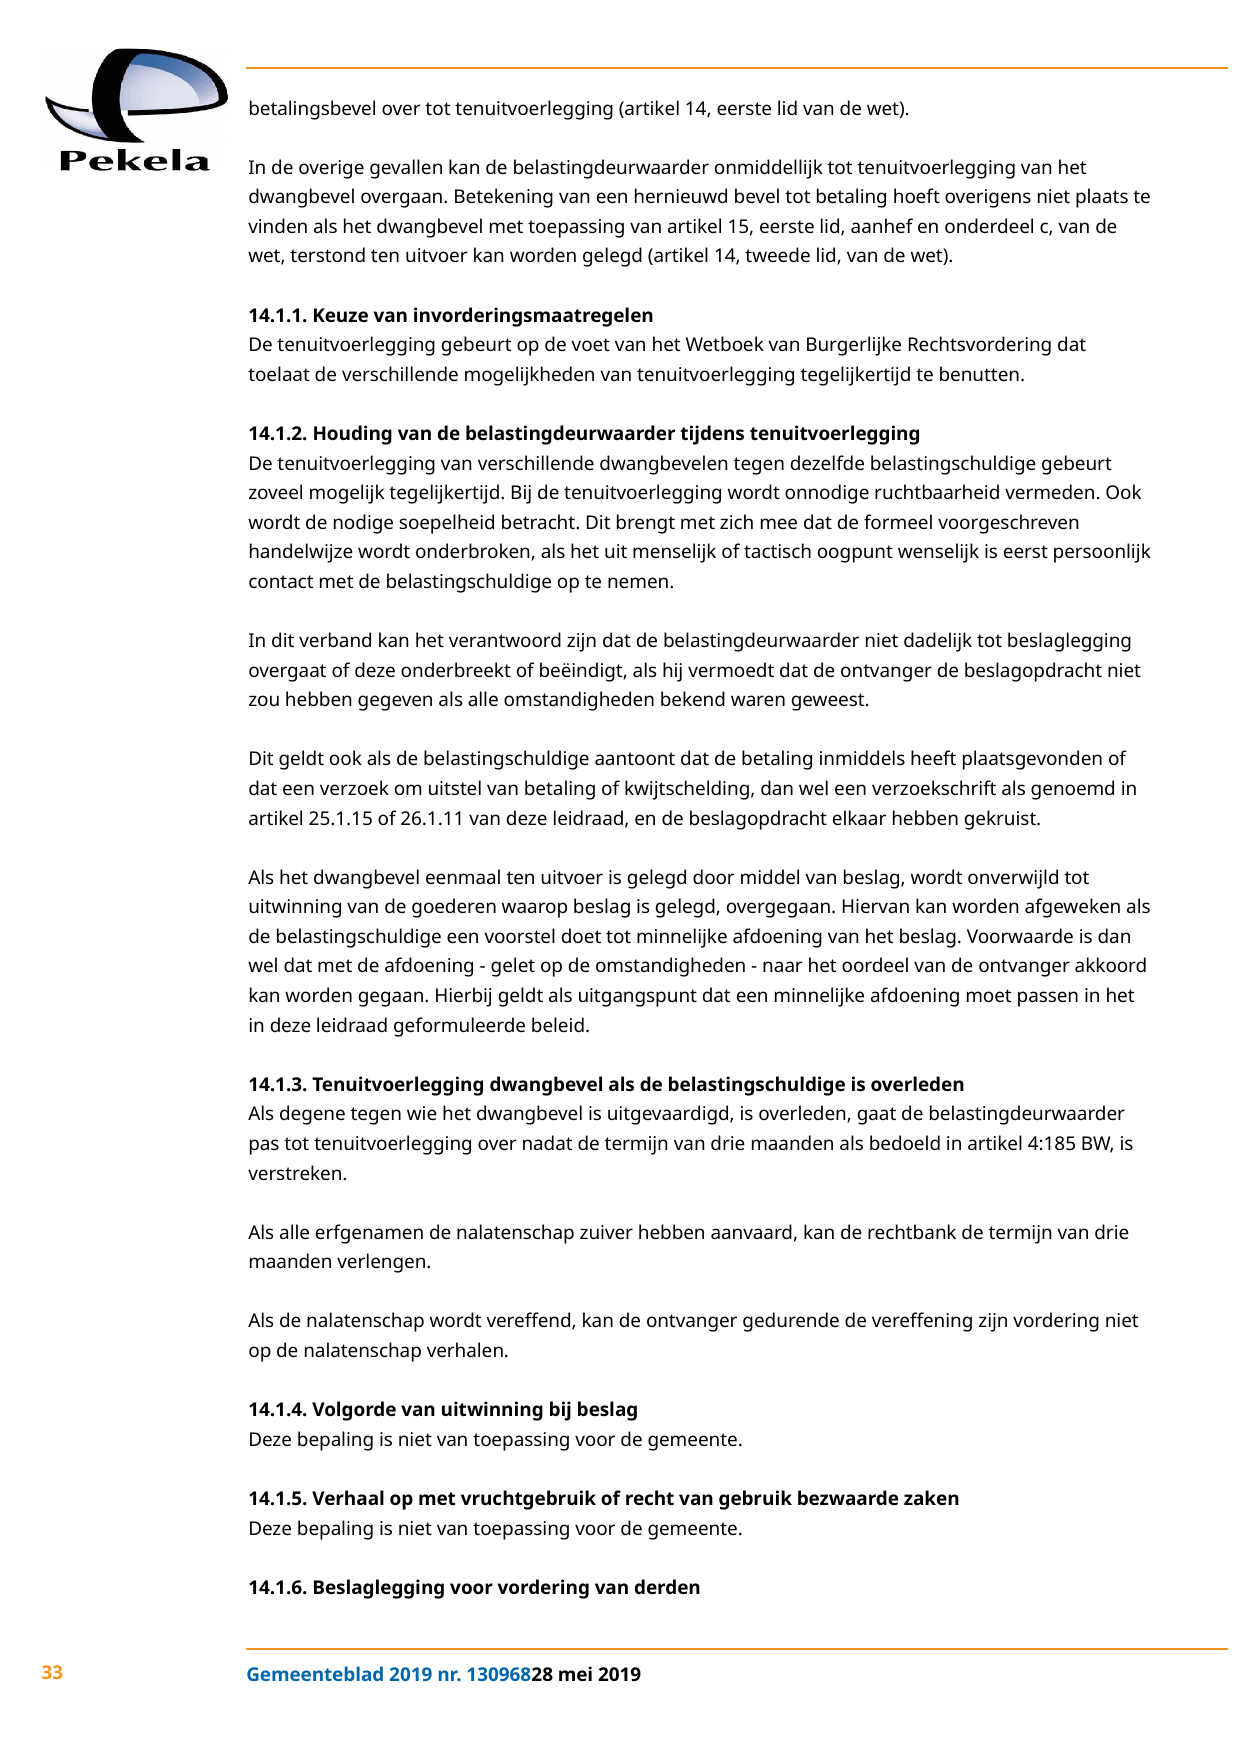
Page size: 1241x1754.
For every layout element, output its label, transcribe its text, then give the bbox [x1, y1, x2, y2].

picture [41, 47, 231, 172]
text In dit verband kan het verantwoord zijn dat de belastingdeurwaarder niet dadelijk tot beslaglegging overgaat of deze onderbreekt of beëindigt, als hij vermoedt dat de ontvanger de beslagopdracht niet zou hebben gegeven als alle omstandigheden bekend waren geweest. [248, 627, 1152, 712]
text 14.1.1. Keuze van invorderingsmaatregelen [248, 302, 1152, 328]
text Als degene tegen wie het dwangbevel is uitgevaardigd, is overleden, gaat de belastingdeurwaarder pas tot tenuitvoerlegging over nadat de termijn van drie maanden als bedoeld in artikel 4:185 BW, is verstreken. [248, 1101, 1152, 1186]
text betalingsbevel over tot tenuitvoerlegging (artikel 14, eerste lid van de wet). [248, 95, 1152, 121]
text 14.1.4. Volgorde van uitwinning bij beslag [248, 1396, 1152, 1422]
text Als het dwangbevel eenmaal ten uitvoer is gelegd door middel van beslag, wordt onverwijld tot uitwinning van de goederen waarop beslag is gelegd, overgegaan. Hiervan kan worden afgeweken als de belastingschuldige een voorstel doet tot minnelijke afdoening van het beslag. Voorwaarde is dan wel dat met de afdoening - gelet op de omstandigheden - naar het oordeel van de ontvanger akkoord kan worden gegaan. Hierbij geldt als uitgangspunt dat een minnelijke afdoening moet passen in het in deze leidraad geformuleerde beleid. [248, 864, 1152, 1038]
text 14.1.3. Tenuitvoerlegging dwangbevel als de belastingschuldige is overleden [248, 1071, 1152, 1097]
text 14.1.5. Verhaal op met vruchtgebruik of recht van gebruik bezwaarde zaken [248, 1485, 1152, 1511]
text Deze bepaling is niet van toepassing voor de gemeente. [248, 1426, 1152, 1452]
text Als alle erfgenamen de nalatenschap zuiver hebben aanvaard, kan de rechtbank de termijn van drie maanden verlengen. [248, 1219, 1152, 1274]
text De tenuitvoerlegging van verschillende dwangbevelen tegen dezelfde belastingschuldige gebeurt zoveel mogelijk tegelijkertijd. Bij de tenuitvoerlegging wordt onnodige ruchtbaarheid vermeden. Ook wordt de nodige soepelheid betracht. Dit brengt met zich mee dat de formeel voorgeschreven handelwijze wordt onderbroken, als het uit menselijk of tactisch oogpunt wenselijk is eerst persoonlijk contact met de belastingschuldige op te nemen. [248, 450, 1152, 594]
text De tenuitvoerlegging gebeurt op de voet van het Wetboek van Burgerlijke Rechtsvordering dat toelaat de verschillende mogelijkheden van tenuitvoerlegging tegelijkertijd te benutten. [248, 331, 1152, 387]
text 14.1.2. Houding van de belastingdeurwaarder tijdens tenuitvoerlegging [248, 420, 1152, 446]
text In de overige gevallen kan de belastingdeurwaarder onmiddellijk tot tenuitvoerlegging van het dwangbevel overgaan. Betekening van een hernieuwd bevel tot betaling hoeft overigens niet plaats te vinden als het dwangbevel met toepassing van artikel 15, eerste lid, aanhef en onderdeel c, van de wet, terstond ten uitvoer kan worden gelegd (artikel 14, tweede lid, van de wet). [248, 154, 1152, 268]
text Dit geldt ook als de belastingschuldige aantoont dat de betaling inmiddels heeft plaatsgevonden of dat een verzoek om uitstel van betaling of kwijtschelding, dan wel een verzoekschrift als genoemd in artikel 25.1.15 of 26.1.11 van deze leidraad, en de beslagopdracht elkaar hebben gekruist. [248, 746, 1152, 831]
text Als de nalatenschap wordt vereffend, kan de ontvanger gedurende de vereffening zijn vordering niet op de nalatenschap verhalen. [248, 1308, 1152, 1363]
text 14.1.6. Beslaglegging voor vordering van derden [248, 1574, 1152, 1600]
text Deze bepaling is niet van toepassing voor de gemeente. [248, 1515, 1152, 1541]
